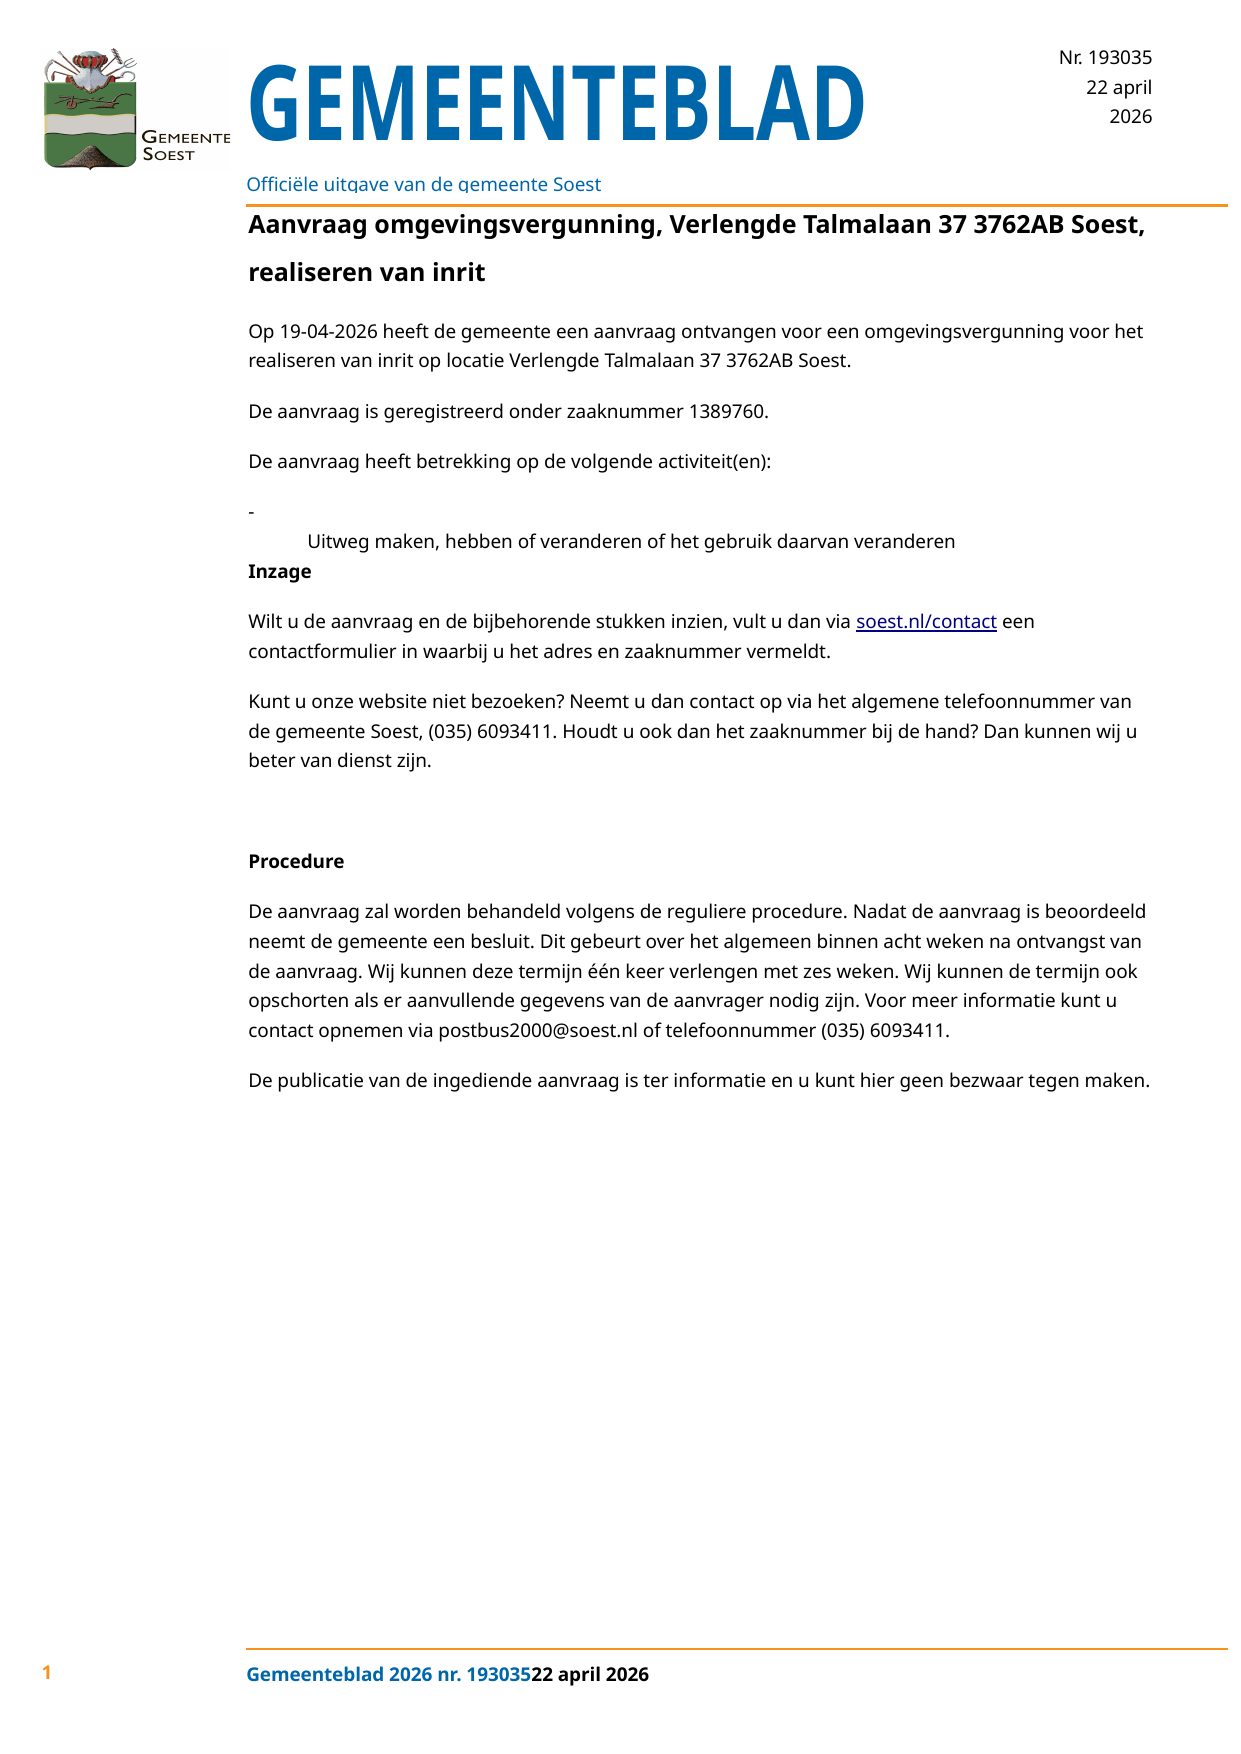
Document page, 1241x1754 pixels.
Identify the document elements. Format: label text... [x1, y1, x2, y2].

text Op 19-04-2026 heeft de gemeente een aanvraag ontvangen voor een omgevingsvergunning voor het realiseren van inrit op locatie Verlengde Talmalaan 37 3762AB Soest. [248, 318, 1152, 373]
text Wilt u de aanvraag en de bijbehorende stukken inzien, vult u dan via soest.nl/contact een contactformulier in waarbij u het adres en zaaknummer vermeldt. [248, 608, 1152, 664]
text De aanvraag is geregistreerd onder zaaknummer 1389760. [248, 398, 1152, 424]
picture [41, 47, 231, 172]
text De aanvraag heeft betrekking op de volgende activiteit(en): [248, 448, 1152, 474]
text De aanvraag zal worden behandeld volgens de reguliere procedure. Nadat de aanvraag is beoordeeld neemt de gemeente een besluit. Dit gebeurt over het algemeen binnen acht weken na ontvangst van de aanvraag. Wij kunnen deze termijn één keer verlengen met zes weken. Wij kunnen de termijn ook opschorten als er aanvullende gegevens van de aanvrager nodig zijn. Voor meer informatie kunt u contact opnemen via postbus2000@soest.nl of telefoonnummer (035) 6093411. [248, 899, 1152, 1043]
text Inzage [248, 558, 1152, 584]
list Uitweg maken, hebben of veranderen of het gebruik daarvan veranderen [248, 528, 1152, 554]
text Procedure [248, 848, 1152, 874]
text Kunt u onze website niet bezoeken? Neemt u dan contact op via het algemene telefoonnummer van de gemeente Soest, (035) 6093411. Houdt u ook dan het zaaknummer bij de hand? Dan kunnen wij u beter van dienst zijn. [248, 688, 1152, 773]
text De publicatie van de ingediende aanvraag is ter informatie en u kunt hier geen bezwaar tegen maken. [248, 1067, 1152, 1093]
text Aanvraag omgevingsvergunning, Verlengde Talmalaan 37 3762AB Soest, realiseren van inrit [248, 207, 1152, 288]
